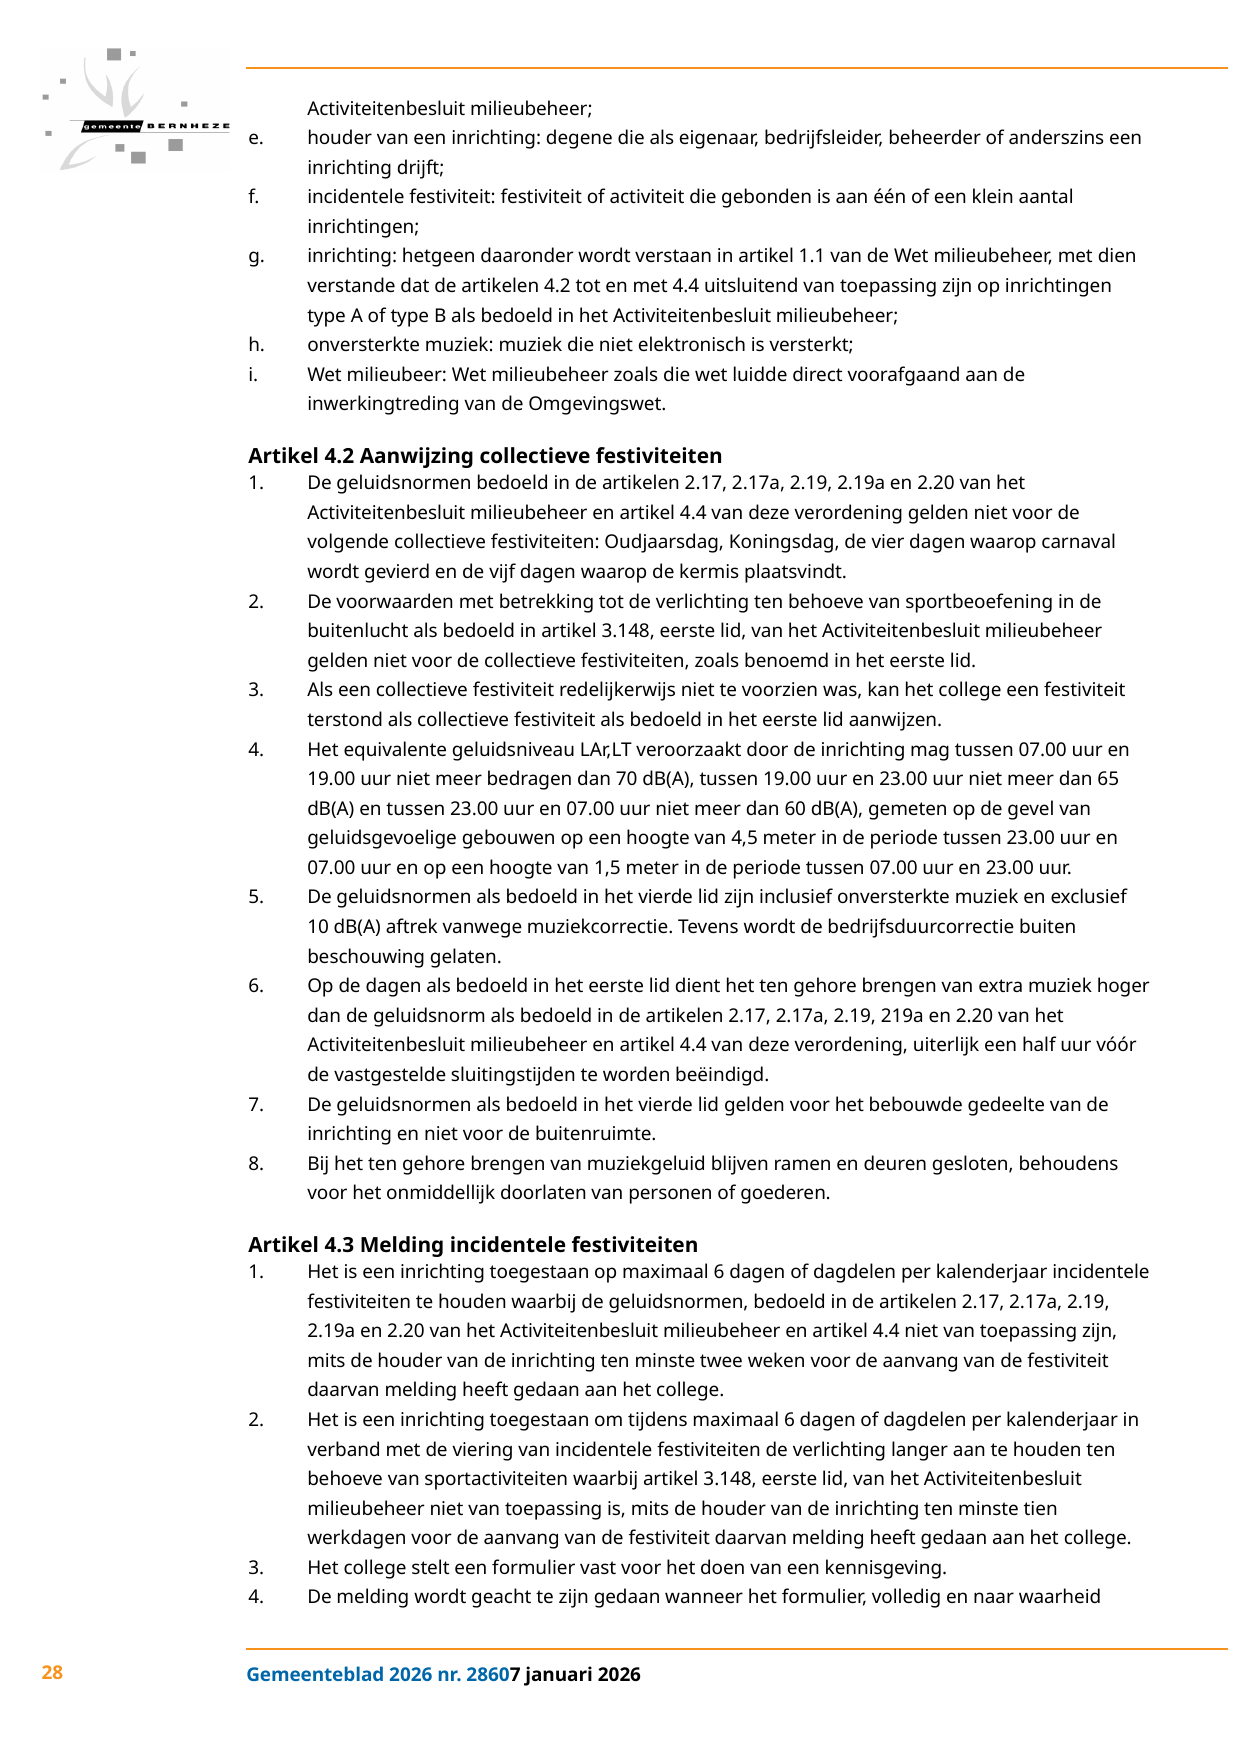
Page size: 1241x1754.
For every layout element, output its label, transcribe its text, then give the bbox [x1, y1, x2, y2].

text Artikel 4.2 Aanwijzing collectieve festiviteiten [248, 441, 1152, 469]
list De voorwaarden met betrekking tot de verlichting ten behoeve van sportbeoefening in de buitenlucht als bedoeld in artikel 3.148, eerste lid, van het Activiteitenbesluit milieubeheer gelden niet voor de collectieve festiviteiten, zoals benoemd in het eerste lid. [248, 588, 1152, 673]
list Op de dagen als bedoeld in het eerste lid dient het ten gehore brengen van extra muziek hoger dan de geluidsnorm als bedoeld in de artikelen 2.17, 2.17a, 2.19, 219a en 2.20 van het Activiteitenbesluit milieubeheer en artikel 4.4 van deze verordening, uiterlijk een half uur vóór de vastgestelde sluitingstijden te worden beëindigd. [248, 972, 1152, 1087]
list incidentele festiviteit: festiviteit of activiteit die gebonden is aan één of een klein aantal inrichtingen; [248, 183, 1152, 239]
list Activiteitenbesluit milieubeheer; [248, 95, 1152, 121]
list Het equivalente geluidsniveau LAr,LT veroorzaakt door de inrichting mag tussen 07.00 uur en 19.00 uur niet meer bedragen dan 70 dB(A), tussen 19.00 uur en 23.00 uur niet meer dan 65 dB(A) en tussen 23.00 uur en 07.00 uur niet meer dan 60 dB(A), gemeten op de gevel van geluidsgevoelige gebouwen op een hoogte van 4,5 meter in de periode tussen 23.00 uur en 07.00 uur en op een hoogte van 1,5 meter in de periode tussen 07.00 uur en 23.00 uur. [248, 736, 1152, 880]
list Het is een inrichting toegestaan op maximaal 6 dagen of dagdelen per kalenderjaar incidentele festiviteiten te houden waarbij de geluidsnormen, bedoeld in de artikelen 2.17, 2.17a, 2.19, 2.19a en 2.20 van het Activiteitenbesluit milieubeheer en artikel 4.4 niet van toepassing zijn, mits de houder van de inrichting ten minste twee weken voor de aanvang van de festiviteit daarvan melding heeft gedaan aan het college. [248, 1258, 1152, 1402]
list houder van een inrichting: degene die als eigenaar, bedrijfsleider, beheerder of anderszins een inrichting drijft; [248, 124, 1152, 180]
list Wet milieubeer: Wet milieubeheer zoals die wet luidde direct voorafgaand aan de inwerkingtreding van de Omgevingswet. [248, 361, 1152, 416]
list De geluidsnormen bedoeld in de artikelen 2.17, 2.17a, 2.19, 2.19a en 2.20 van het Activiteitenbesluit milieubeheer en artikel 4.4 van deze verordening gelden niet voor de volgende collectieve festiviteiten: Oudjaarsdag, Koningsdag, de vier dagen waarop carnaval wordt gevierd en de vijf dagen waarop de kermis plaatsvindt. [248, 469, 1152, 584]
list Bij het ten gehore brengen van muziekgeluid blijven ramen en deuren gesloten, behoudens voor het onmiddellijk doorlaten van personen of goederen. [248, 1150, 1152, 1205]
list Het college stelt een formulier vast voor het doen van een kennisgeving. [248, 1554, 1152, 1580]
text Artikel 4.3 Melding incidentele festiviteiten [248, 1230, 1152, 1258]
list Als een collectieve festiviteit redelijkerwijs niet te voorzien was, kan het college een festiviteit terstond als collectieve festiviteit als bedoeld in het eerste lid aanwijzen. [248, 677, 1152, 732]
list De melding wordt geacht te zijn gedaan wanneer het formulier, volledig en naar waarheid [248, 1584, 1152, 1609]
list De geluidsnormen als bedoeld in het vierde lid gelden voor het bebouwde gedeelte van de inrichting en niet voor de buitenruimte. [248, 1091, 1152, 1146]
list Het is een inrichting toegestaan om tijdens maximaal 6 dagen of dagdelen per kalenderjaar in verband met de viering van incidentele festiviteiten de verlichting langer aan te houden ten behoeve van sportactiviteiten waarbij artikel 3.148, eerste lid, van het Activiteitenbesluit milieubeheer niet van toepassing is, mits de houder van de inrichting ten minste tien werkdagen voor de aanvang van de festiviteit daarvan melding heeft gedaan aan het college. [248, 1406, 1152, 1550]
list inrichting: hetgeen daaronder wordt verstaan in artikel 1.1 van de Wet milieubeheer, met dien verstande dat de artikelen 4.2 tot en met 4.4 uitsluitend van toepassing zijn op inrichtingen type A of type B als bedoeld in het Activiteitenbesluit milieubeheer; [248, 243, 1152, 328]
list onversterkte muziek: muziek die niet elektronisch is versterkt; [248, 331, 1152, 357]
picture [41, 47, 231, 172]
list De geluidsnormen als bedoeld in het vierde lid zijn inclusief onversterkte muziek en exclusief 10 dB(A) aftrek vanwege muziekcorrectie. Tevens wordt de bedrijfsduurcorrectie buiten beschouwing gelaten. [248, 884, 1152, 968]
